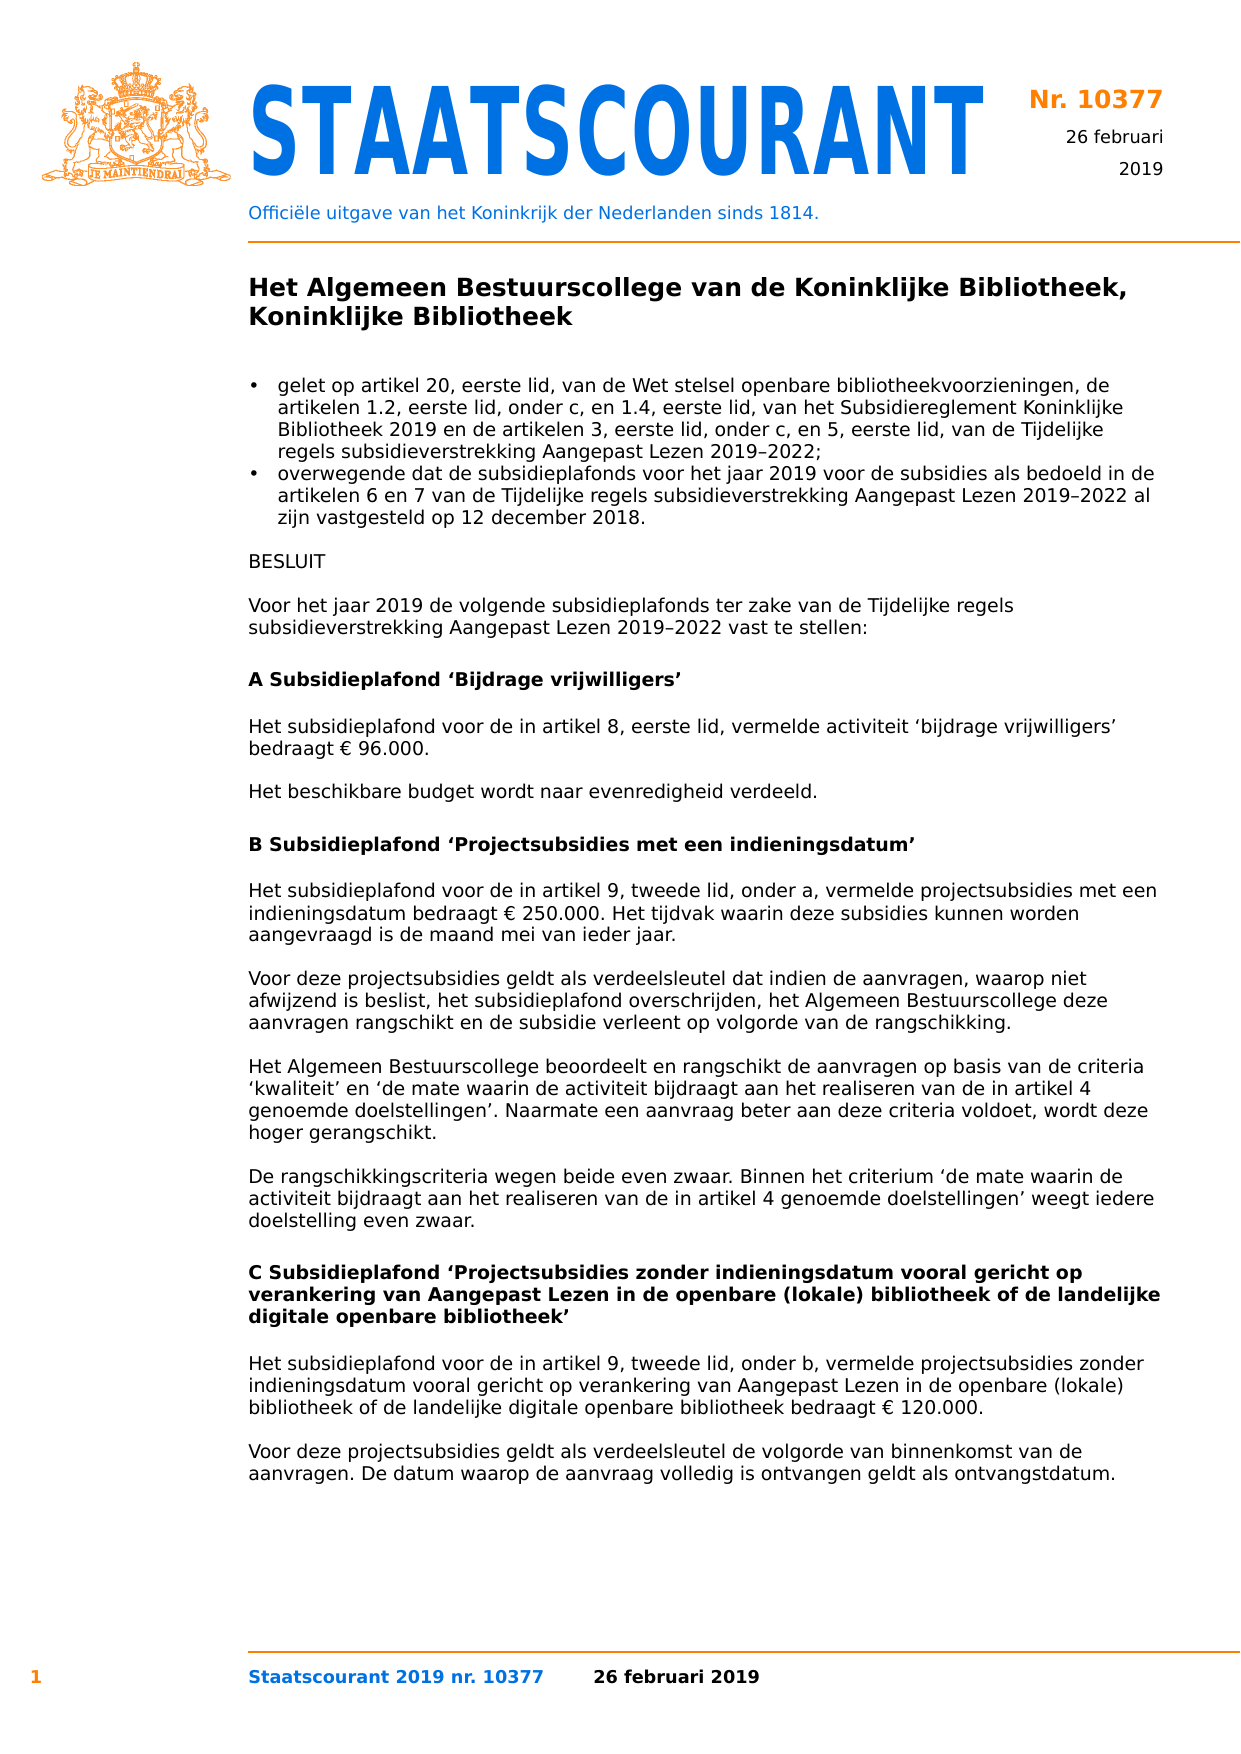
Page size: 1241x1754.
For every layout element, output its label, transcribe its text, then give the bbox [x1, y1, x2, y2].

table_cell 2019 [998, 153, 1240, 203]
table_header Nr. 10377 [998, 62, 1240, 121]
text Voor deze projectsubsidies geldt als verdeelsleutel de volgorde van binnenkomst van de aanvragen. De datum waarop de aanvraag volledig is ontvangen geldt als ontvangstdatum. [248, 1441, 1163, 1484]
table_header [25, 62, 248, 241]
text Het subsidieplafond voor de in artikel 8, eerste lid, vermelde activiteit ‘bijdrage vrijwilligers’ bedraagt € 96.000. [248, 716, 1163, 759]
table_header STAATSCOURANT [248, 62, 998, 203]
text Het subsidieplafond voor de in artikel 9, tweede lid, onder a, vermelde projectsubsidies met een indieningsdatum bedraagt € 250.000. Het tijdvak waarin deze subsidies kunnen worden aangevraagd is de maand mei van ieder jaar. [248, 880, 1163, 946]
subtitle Het Algemeen Bestuurscollege van de Koninklijke Bibliotheek, Koninklijke Bibliotheek [248, 273, 1163, 331]
text Het Algemeen Bestuurscollege beoordeelt en rangschikt de aanvragen op basis van de criteria ‘kwaliteit’ en ‘de mate waarin de activiteit bijdraagt aan het realiseren van de in artikel 4 genoemde doelstellingen’. Naarmate een aanvraag beter aan deze criteria voldoet, wordt deze hoger gerangschikt. [248, 1056, 1163, 1144]
text BESLUIT [248, 551, 1163, 573]
subtitle A Subsidieplafond ‘Bijdrage vrijwilligers’ [248, 669, 1163, 691]
text Voor deze projectsubsidies geldt als verdeelsleutel dat indien de aanvragen, waarop niet afwijzend is beslist, het subsidieplafond overschrijden, het Algemeen Bestuurscollege deze aanvragen rangschikt en de subsidie verleent op volgorde van de rangschikking. [248, 968, 1163, 1034]
text De rangschikkingscriteria wegen beide even zwaar. Binnen het criterium ‘de mate waarin de activiteit bijdraagt aan het realiseren van de in artikel 4 genoemde doelstellingen’ weegt iedere doelstelling even zwaar. [248, 1166, 1163, 1232]
table_cell Officiële uitgave van het Koninkrijk der Nederlanden sinds 1814. [248, 203, 1240, 241]
subtitle C Subsidieplafond ‘Projectsubsidies zonder indieningsdatum vooral gericht op verankering van Aangepast Lezen in de openbare (lokale) bibliotheek of de landelijke digitale openbare bibliotheek’ [248, 1262, 1163, 1328]
text • gelet op artikel 20, eerste lid, van de Wet stelsel openbare bibliotheekvoorzieningen, de artikelen 1.2, eerste lid, onder c, en 1.4, eerste lid, van het Subsidiereglement Koninklijke Bibliotheek 2019 en de artikelen 3, eerste lid, onder c, en 5, eerste lid, van de Tijdelijke regels subsidieverstrekking Aangepast Lezen 2019–2022; [248, 375, 1163, 463]
text Voor het jaar 2019 de volgende subsidieplafonds ter zake van de Tijdelijke regels subsidieverstrekking Aangepast Lezen 2019–2022 vast te stellen: [248, 595, 1163, 639]
picture [41, 62, 231, 186]
text Het subsidieplafond voor de in artikel 9, tweede lid, onder b, vermelde projectsubsidies zonder indieningsdatum vooral gericht op verankering van Aangepast Lezen in de openbare (lokale) bibliotheek of de landelijke digitale openbare bibliotheek bedraagt € 120.000. [248, 1353, 1163, 1419]
text • overwegende dat de subsidieplafonds voor het jaar 2019 voor de subsidies als bedoeld in de artikelen 6 en 7 van de Tijdelijke regels subsidieverstrekking Aangepast Lezen 2019–2022 al zijn vastgesteld op 12 december 2018. [248, 463, 1163, 529]
subtitle B Subsidieplafond ‘Projectsubsidies met een indieningsdatum’ [248, 833, 1163, 855]
text Het beschikbare budget wordt naar evenredigheid verdeeld. [248, 781, 1163, 803]
table_cell 26 februari [998, 121, 1240, 153]
